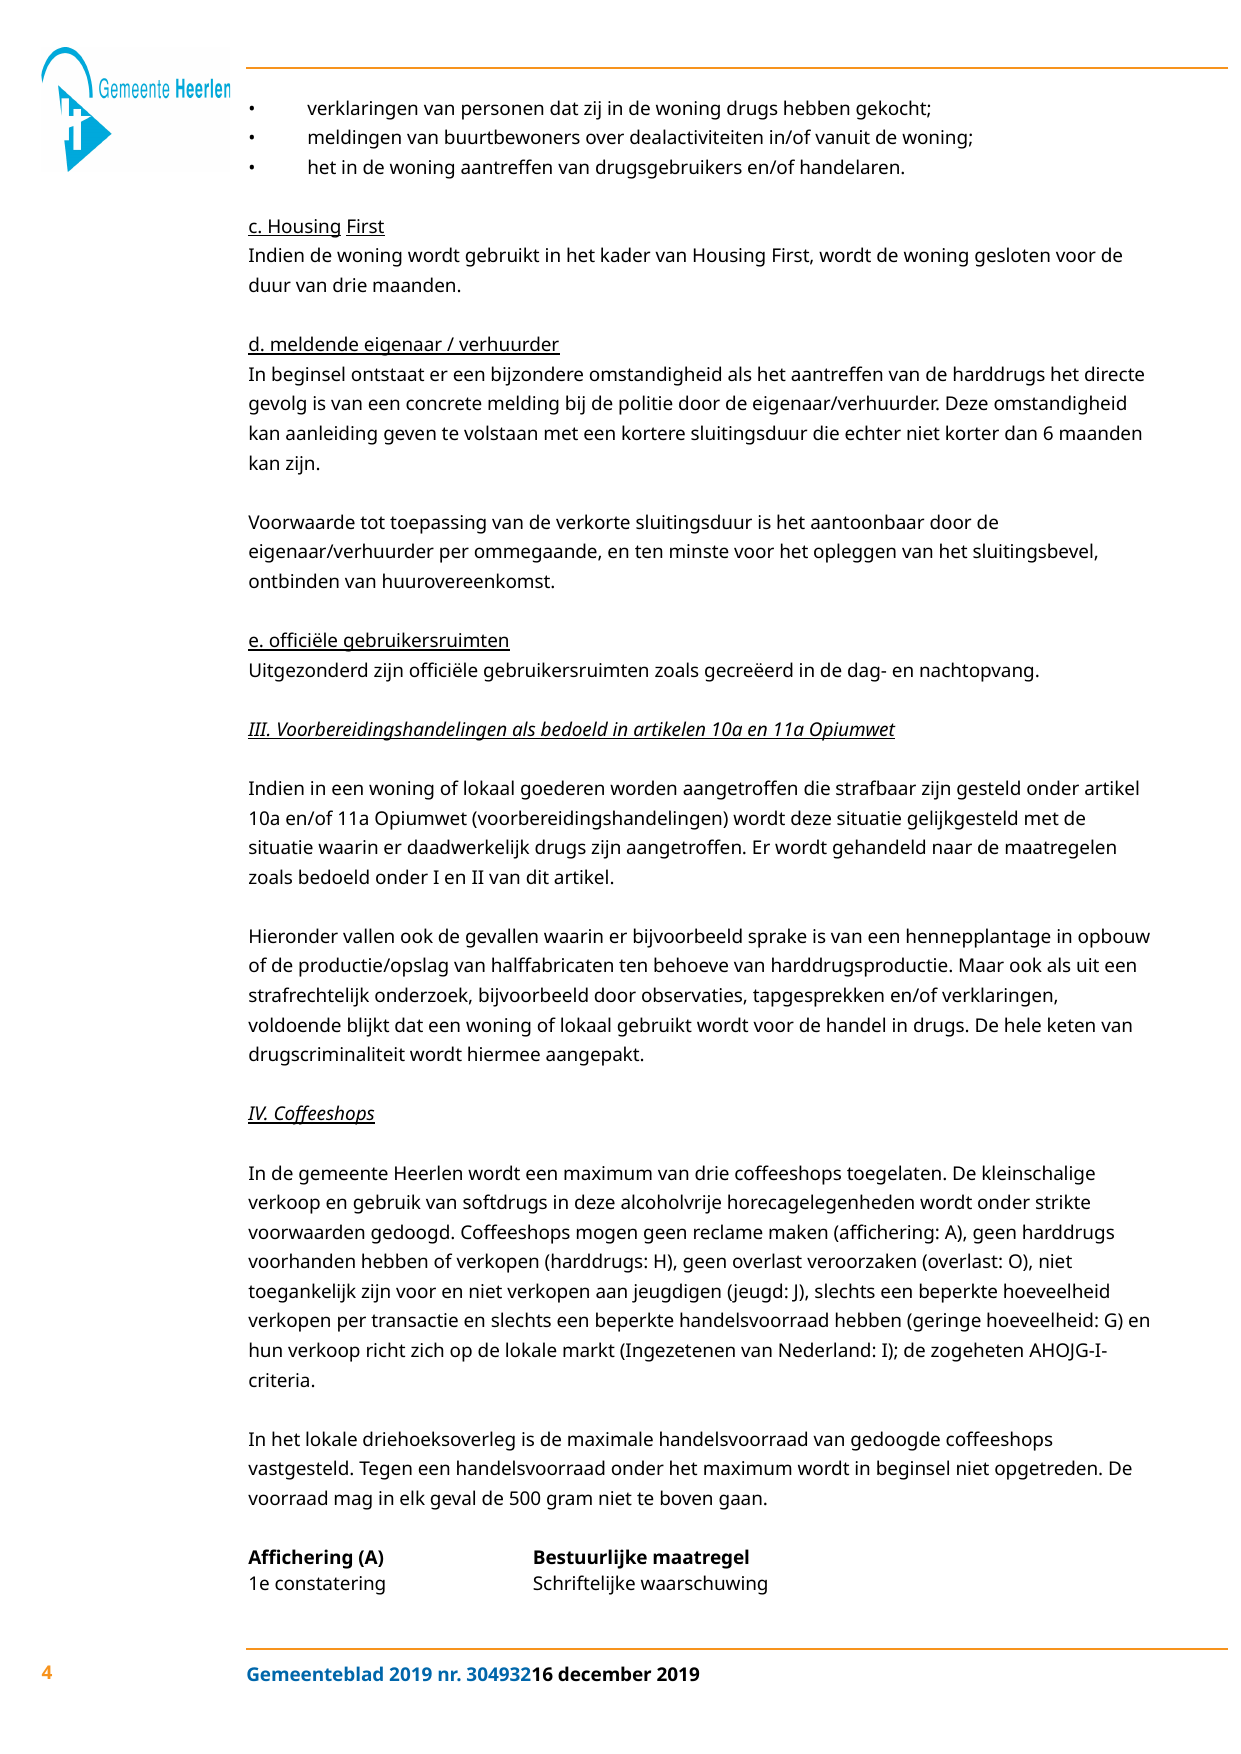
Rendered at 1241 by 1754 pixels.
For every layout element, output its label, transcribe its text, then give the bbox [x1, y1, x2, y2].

table_cell Schriftelijke waarschuwing [533, 1570, 1152, 1596]
picture [41, 47, 59, 70]
text Uitgezonderd zijn officiële gebruikersruimten zoals gecreëerd in de dag- en nachtopvang. [248, 657, 1152, 683]
text c. Housing First [248, 213, 1152, 239]
text e. officiële gebruikersruimten [248, 627, 1152, 653]
text Voorwaarde tot toepassing van de verkorte sluitingsduur is het aantoonbaar door de eigenaar/verhuurder per ommegaande, en ten minste voor het opleggen van het sluitingsbevel, ontbinden van huurovereenkomst. [248, 509, 1152, 594]
text Indien in een woning of lokaal goederen worden aangetroffen die strafbaar zijn gesteld onder artikel 10a en/of 11a Opiumwet (voorbereidingshandelingen) wordt deze situatie gelijkgesteld met de situatie waarin er daadwerkelijk drugs zijn aangetroffen. Er wordt gehandeld naar de maatregelen zoals bedoeld onder I en II van dit artikel. [248, 775, 1152, 890]
list meldingen van buurtbewoners over dealactiviteiten in/of vanuit de woning; [248, 124, 1152, 150]
table_header Bestuurlijke maatregel [533, 1545, 1152, 1570]
text In beginsel ontstaat er een bijzondere omstandigheid als het aantreffen van de harddrugs het directe gevolg is van een concrete melding bij de politie door de eigenaar/verhuurder. Deze omstandigheid kan aanleiding geven te volstaan met een kortere sluitingsduur die echter niet korter dan 6 maanden kan zijn. [248, 361, 1152, 476]
table_header Affichering (A) [248, 1545, 533, 1570]
list verklaringen van personen dat zij in de woning drugs hebben gekocht; [248, 95, 1152, 121]
text IV. Coffeeshops [248, 1101, 1152, 1126]
text Indien de woning wordt gebruikt in het kader van Housing First, wordt de woning gesloten voor de duur van drie maanden. [248, 243, 1152, 298]
text In de gemeente Heerlen wordt een maximum van drie coffeeshops toegelaten. De kleinschalige verkoop en gebruik van softdrugs in deze alcoholvrije horecagelegenheden wordt onder strikte voorwaarden gedoogd. Coffeeshops mogen geen reclame maken (affichering: A), geen harddrugs voorhanden hebben of verkopen (harddrugs: H), geen overlast veroorzaken (overlast: O), niet toegankelijk zijn voor en niet verkopen aan jeugdigen (jeugd: J), slechts een beperkte hoeveelheid verkopen per transactie en slechts een beperkte handelsvoorraad hebben (geringe hoeveelheid: G) en hun verkoop richt zich op de lokale markt (Ingezetenen van Nederland: I); de zogeheten AHOJG-I-criteria. [248, 1160, 1152, 1393]
text In het lokale driehoeksoverleg is de maximale handelsvoorraad van gedoogde coffeeshops vastgesteld. Tegen een handelsvoorraad onder het maximum wordt in beginsel niet opgetreden. De voorraad mag in elk geval de 500 gram niet te boven gaan. [248, 1426, 1152, 1511]
text d. meldende eigenaar / verhuurder [248, 331, 1152, 357]
text Hieronder vallen ook de gevallen waarin er bijvoorbeeld sprake is van een hennepplantage in opbouw of de productie/opslag van halffabricaten ten behoeve van harddrugsproductie. Maar ook als uit een strafrechtelijk onderzoek, bijvoorbeeld door observaties, tapgesprekken en/of verklaringen, voldoende blijkt dat een woning of lokaal gebruikt wordt voor de handel in drugs. De hele keten van drugscriminaliteit wordt hiermee aangepakt. [248, 923, 1152, 1067]
table_cell 1e constatering [248, 1570, 533, 1596]
picture [41, 47, 231, 172]
list het in de woning aantreffen van drugsgebruikers en/of handelaren. [248, 154, 1152, 180]
text III. Voorbereidingshandelingen als bedoeld in artikelen 10a en 11a Opiumwet [248, 716, 1152, 742]
